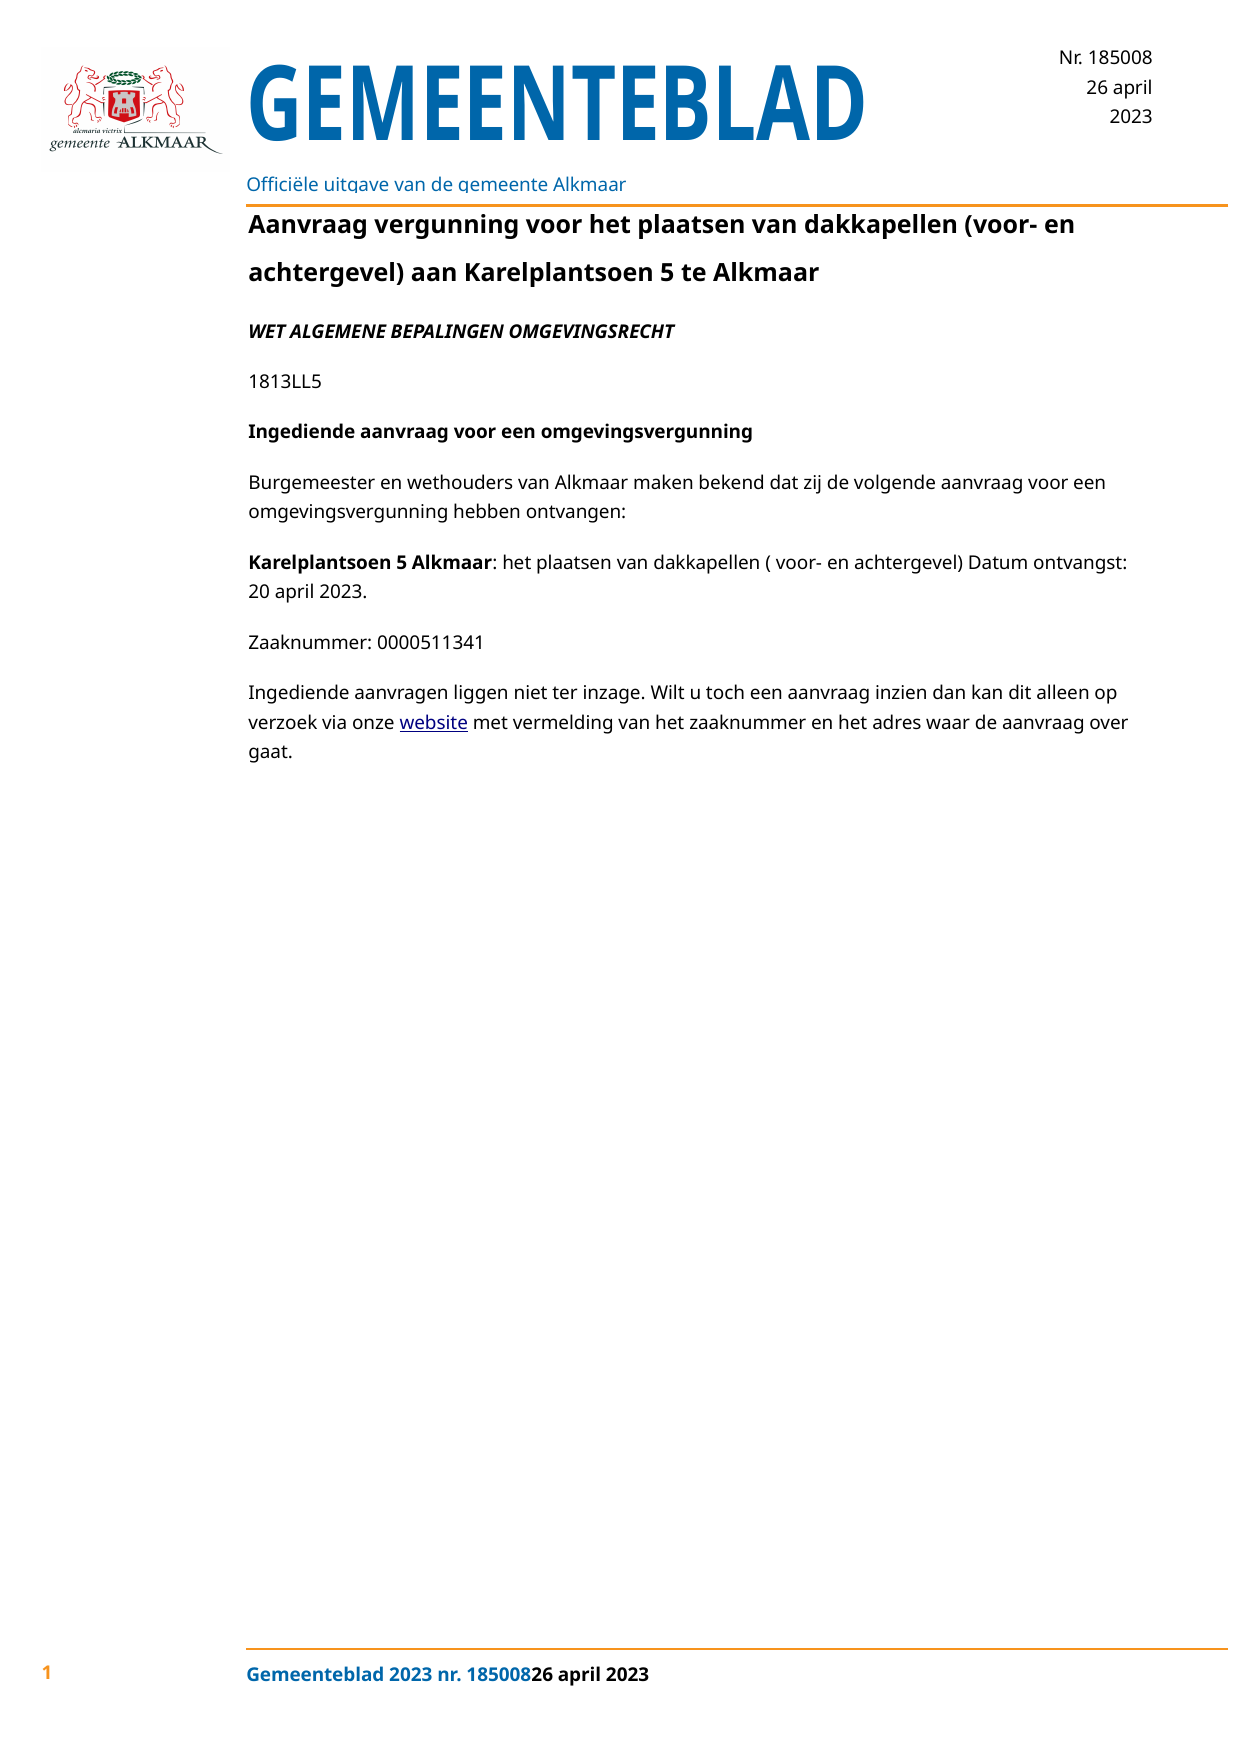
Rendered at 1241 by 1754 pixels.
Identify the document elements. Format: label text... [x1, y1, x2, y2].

text Zaaknummer: 0000511341 [248, 629, 1152, 655]
text 1813LL5 [248, 368, 1152, 394]
text Burgemeester en wethouders van Alkmaar maken bekend dat zij de volgende aanvraag voor een omgevingsvergunning hebben ontvangen: [248, 469, 1152, 524]
text Aanvraag vergunning voor het plaatsen van dakkapellen (voor- en achtergevel) aan Karelplantsoen 5 te Alkmaar [248, 207, 1152, 288]
text Ingediende aanvragen liggen niet ter inzage. Wilt u toch een aanvraag inzien dan kan dit alleen op verzoek via onze website met vermelding van het zaaknummer en het adres waar de aanvraag over gaat. [248, 679, 1152, 764]
picture [41, 47, 231, 172]
text Karelplantsoen 5 Alkmaar: het plaatsen van dakkapellen ( voor- en achtergevel) Datum ontvangst: 20 april 2023. [248, 549, 1152, 604]
text WET ALGEMENE BEPALINGEN OMGEVINGSRECHT [248, 318, 1152, 344]
text Ingediende aanvraag voor een omgevingsvergunning [248, 419, 1152, 444]
